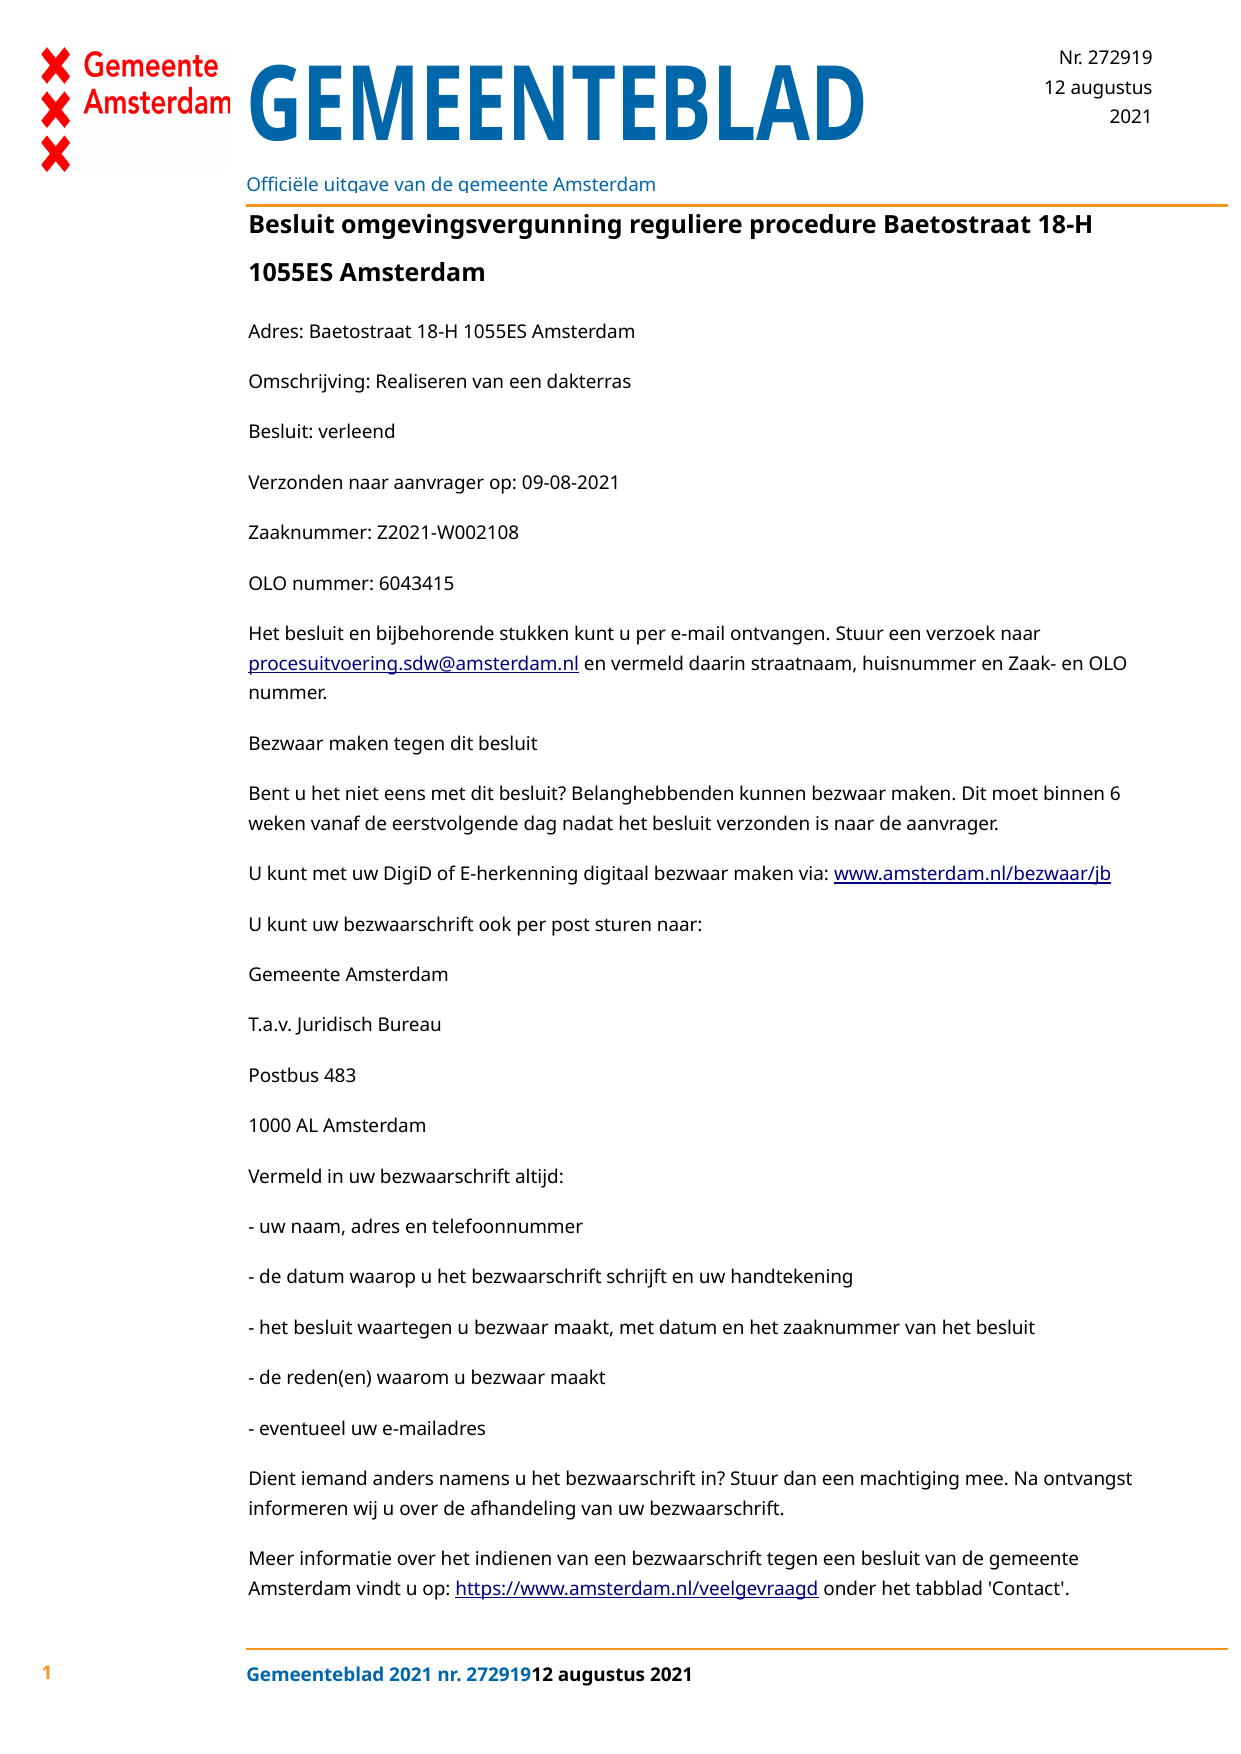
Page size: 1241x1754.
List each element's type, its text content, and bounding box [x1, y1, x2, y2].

text Bezwaar maken tegen dit besluit [248, 730, 1152, 756]
text Verzonden naar aanvrager op: 09-08-2021 [248, 469, 1152, 495]
text U kunt uw bezwaarschrift ook per post sturen naar: [248, 911, 1152, 937]
text - de reden(en) waarom u bezwaar maakt [248, 1364, 1152, 1390]
text Het besluit en bijbehorende stukken kunt u per e-mail ontvangen. Stuur een verzoek naar procesuitvoering.sdw@amsterdam.nl en vermeld daarin straatnaam, huisnummer en Zaak- en OLO nummer. [248, 620, 1152, 705]
text Besluit: verleend [248, 419, 1152, 444]
text - de datum waarop u het bezwaarschrift schrijft en uw handtekening [248, 1264, 1152, 1289]
text Adres: Baetostraat 18-H 1055ES Amsterdam [248, 318, 1152, 344]
text - uw naam, adres en telefoonnummer [248, 1213, 1152, 1239]
text Vermeld in uw bezwaarschrift altijd: [248, 1163, 1152, 1189]
text OLO nummer: 6043415 [248, 570, 1152, 596]
text Gemeente Amsterdam [248, 961, 1152, 987]
text Besluit omgevingsvergunning reguliere procedure Baetostraat 18-H 1055ES Amsterdam [248, 207, 1152, 288]
text U kunt met uw DigiD of E-herkenning digitaal bezwaar maken via: www.amsterdam.nl/bezwaar/jb [248, 860, 1152, 886]
text - het besluit waartegen u bezwaar maakt, met datum en het zaaknummer van het besluit [248, 1314, 1152, 1340]
text Zaaknummer: Z2021-W002108 [248, 519, 1152, 545]
text 1000 AL Amsterdam [248, 1112, 1152, 1138]
text Dient iemand anders namens u het bezwaarschrift in? Stuur dan een machtiging mee. Na ontvangst informeren wij u over de afhandeling van uw bezwaarschrift. [248, 1465, 1152, 1521]
text T.a.v. Juridisch Bureau [248, 1012, 1152, 1037]
text Bent u het niet eens met dit besluit? Belanghebbenden kunnen bezwaar maken. Dit moet binnen 6 weken vanaf de eerstvolgende dag nadat het besluit verzonden is naar de aanvrager. [248, 780, 1152, 836]
text Postbus 483 [248, 1062, 1152, 1088]
text Meer informatie over het indienen van een bezwaarschrift tegen een besluit van de gemeente Amsterdam vindt u op: https://www.amsterdam.nl/veelgevraagd onder het tabblad 'Contact'. [248, 1545, 1152, 1601]
text - eventueel uw e-mailadres [248, 1415, 1152, 1441]
text Omschrijving: Realiseren van een dakterras [248, 368, 1152, 394]
picture [41, 47, 231, 172]
